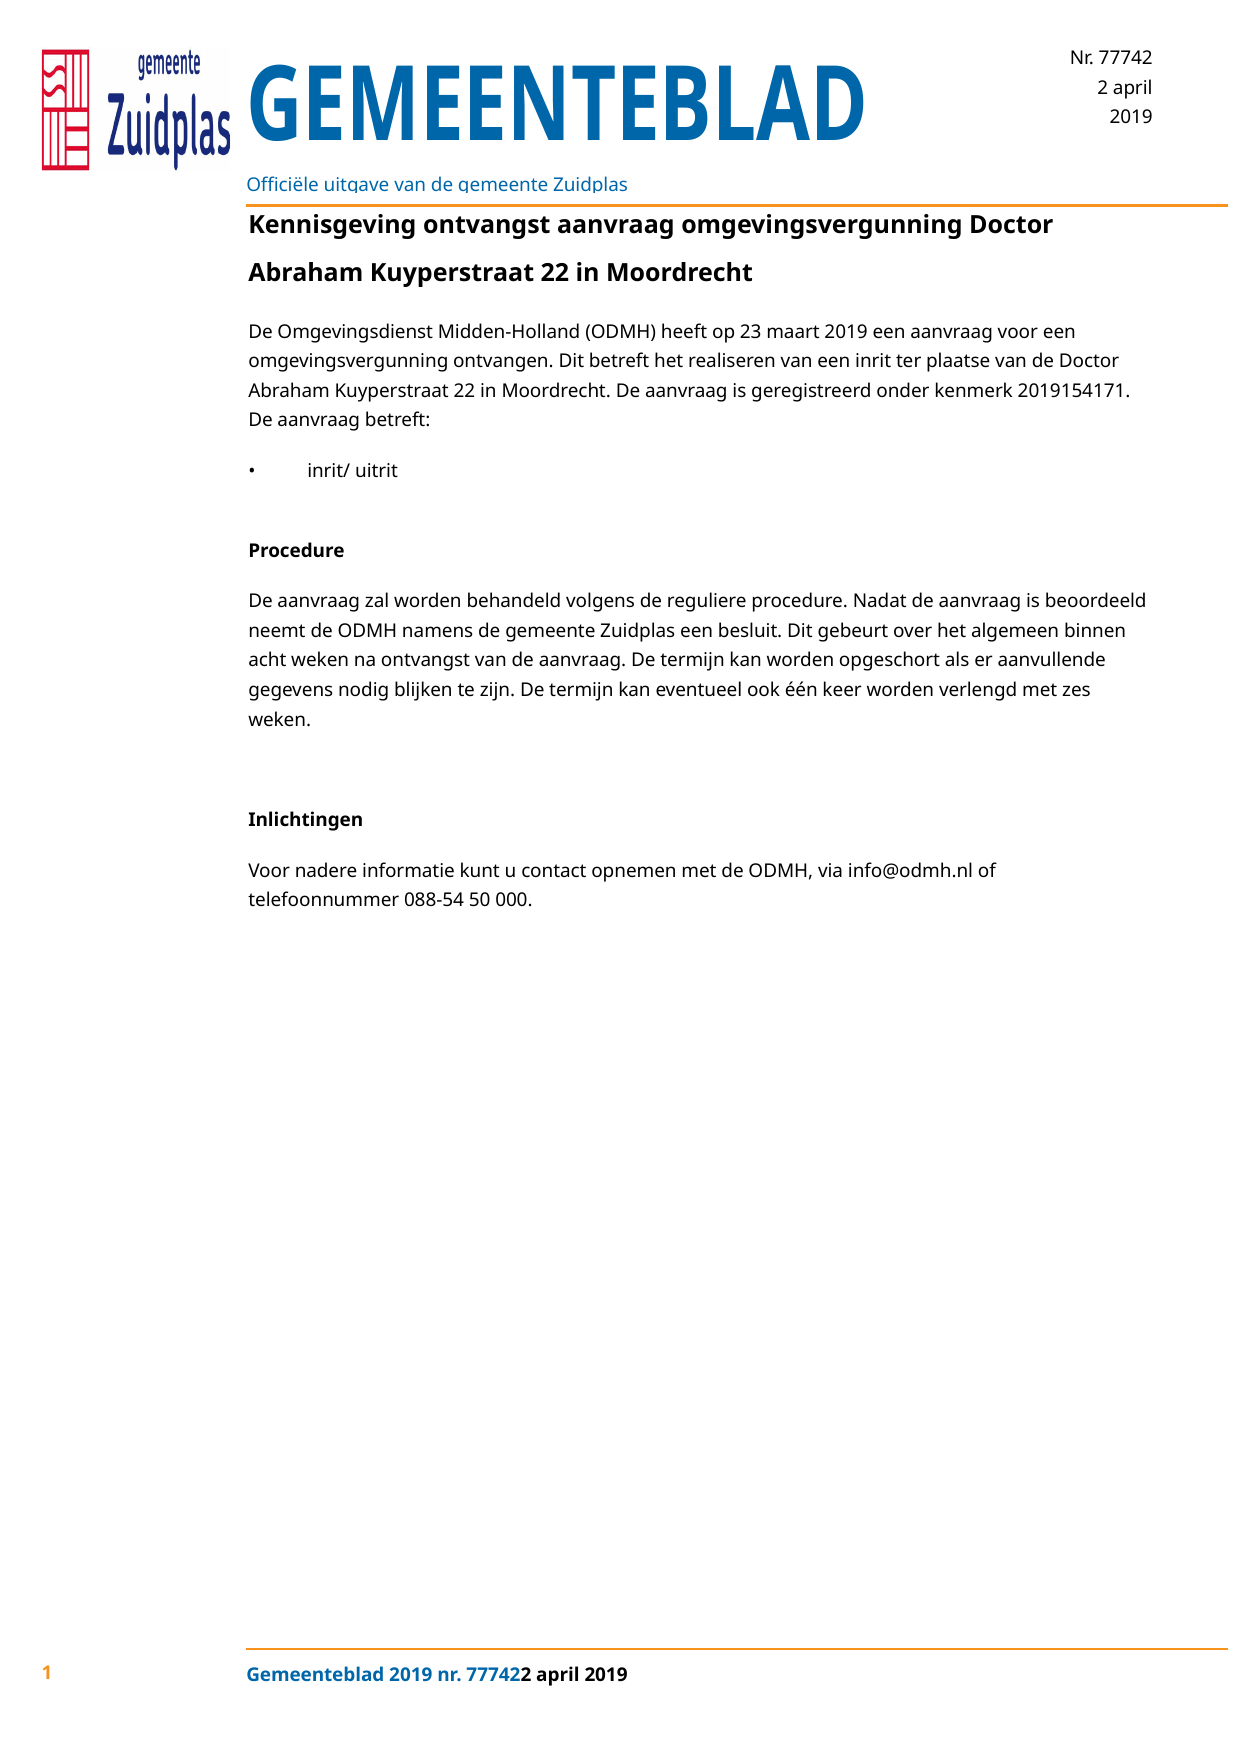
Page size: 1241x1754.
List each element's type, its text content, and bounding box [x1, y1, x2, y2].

list inrit/ uitrit [248, 457, 1152, 483]
text De aanvraag zal worden behandeld volgens de reguliere procedure. Nadat de aanvraag is beoordeeld neemt de ODMH namens de gemeente Zuidplas een besluit. Dit gebeurt over het algemeen binnen acht weken na ontvangst van de aanvraag. De termijn kan worden opgeschort als er aanvullende gegevens nodig blijken te zijn. De termijn kan eventueel ook één keer worden verlengd met zes weken. [248, 587, 1152, 732]
text Inlichtingen [248, 807, 1152, 832]
text De Omgevingsdienst Midden-Holland (ODMH) heeft op 23 maart 2019 een aanvraag voor een omgevingsvergunning ontvangen. Dit betreft het realiseren van een inrit ter plaatse van de Doctor Abraham Kuyperstraat 22 in Moordrecht. De aanvraag is geregistreerd onder kenmerk 2019154171. De aanvraag betreft: [248, 318, 1152, 432]
text Kennisgeving ontvangst aanvraag omgevingsvergunning Doctor Abraham Kuyperstraat 22 in Moordrecht [248, 207, 1152, 288]
text Procedure [248, 537, 1152, 563]
picture [41, 47, 231, 172]
text Voor nadere informatie kunt u contact opnemen met de ODMH, via info@odmh.nl of telefoonnummer 088-54 50 000. [248, 857, 1152, 912]
